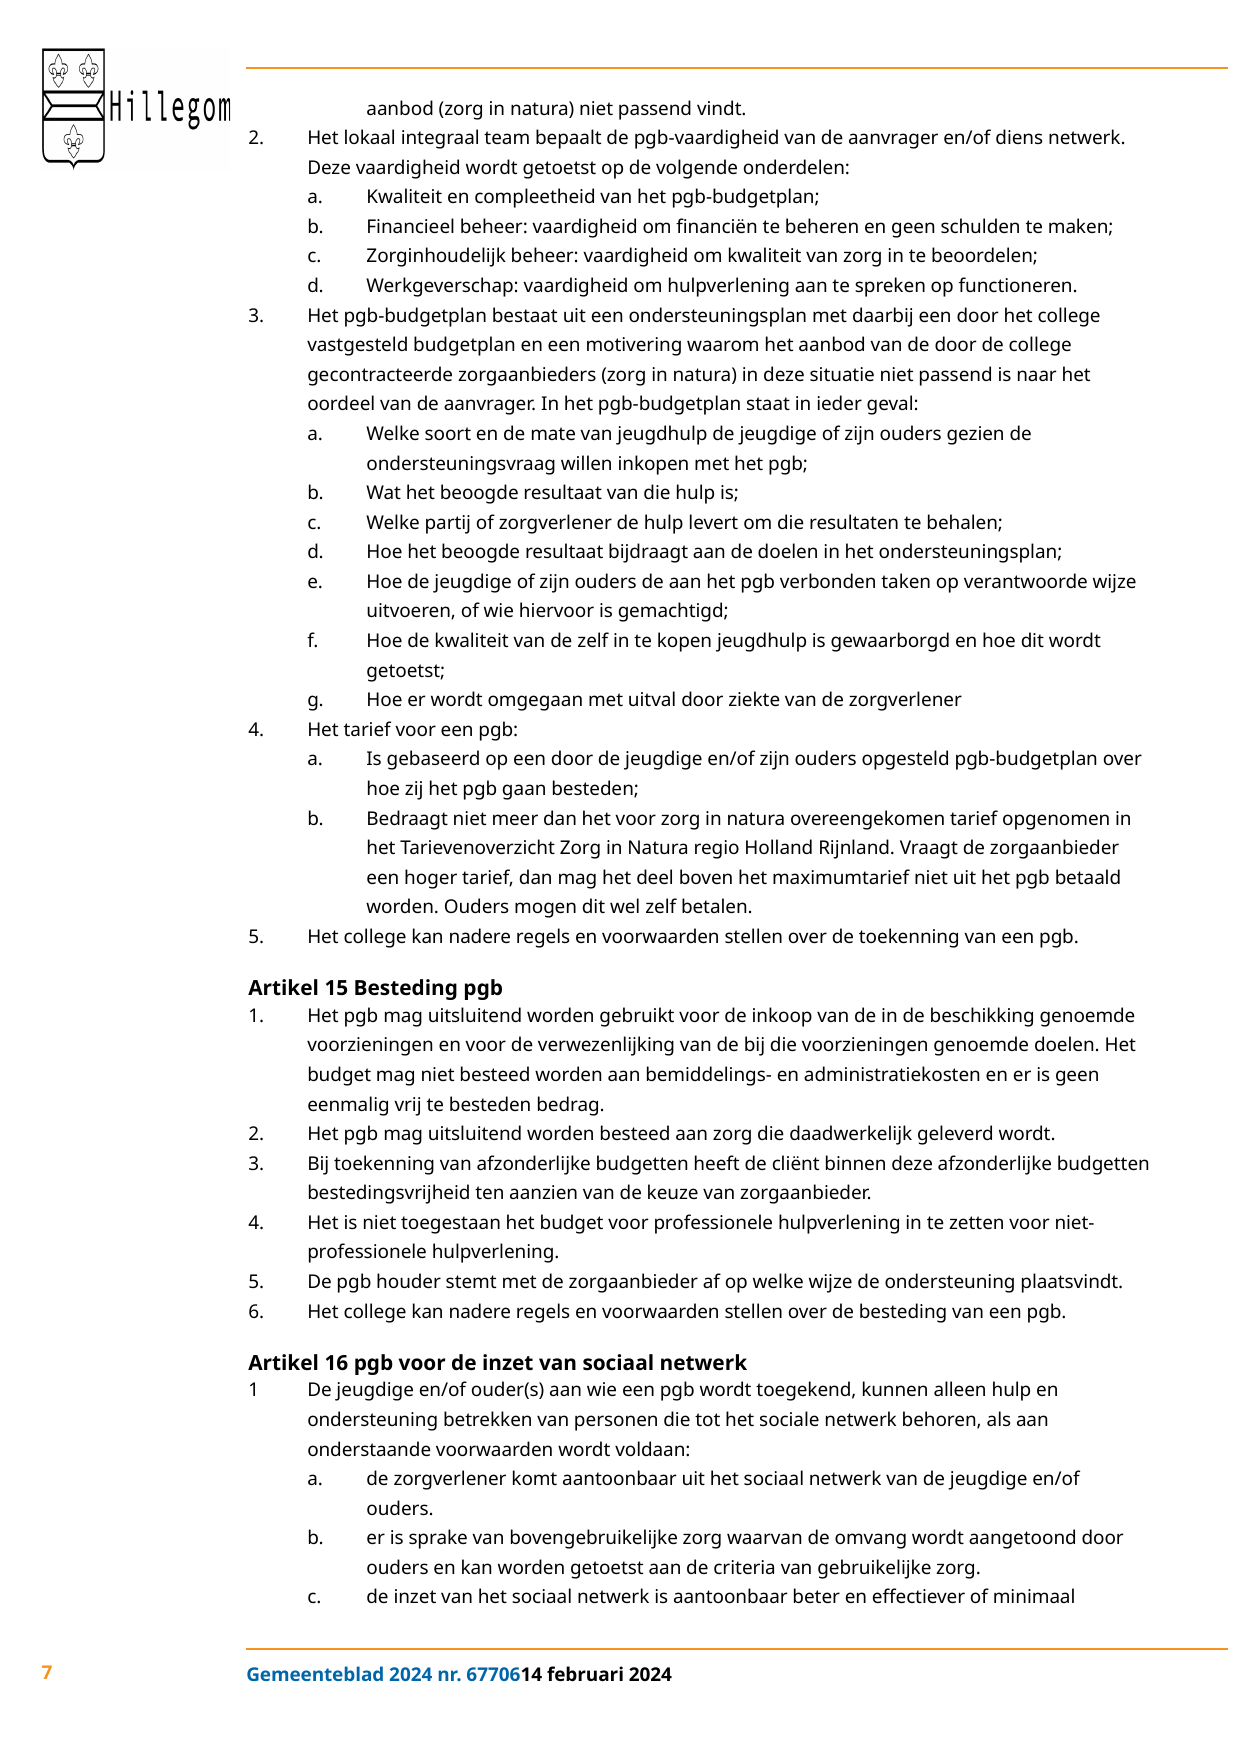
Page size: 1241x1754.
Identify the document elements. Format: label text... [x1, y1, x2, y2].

list Het college kan nadere regels en voorwaarden stellen over de toekenning van een pgb. [248, 923, 1152, 949]
list Zorginhoudelijk beheer: vaardigheid om kwaliteit van zorg in te beoordelen; [307, 243, 1152, 268]
list Het pgb-budgetplan bestaat uit een ondersteuningsplan met daarbij een door het college vastgesteld budgetplan en een motivering waarom het aanbod van de door de college gecontracteerde zorgaanbieders (zorg in natura) in deze situatie niet passend is naar het oordeel van de aanvrager. In het pgb-budgetplan staat in ieder geval: [248, 302, 1152, 416]
list de zorgverlener komt aantoonbaar uit het sociaal netwerk van de jeugdige en/of ouders. [307, 1465, 1152, 1521]
text Artikel 15 Besteding pgb [248, 973, 1152, 1002]
list Is gebaseerd op een door de jeugdige en/of zijn ouders opgesteld pgb-budgetplan over hoe zij het pgb gaan besteden; [307, 746, 1152, 801]
list De jeugdige en/of ouder(s) aan wie een pgb wordt toegekend, kunnen alleen hulp en ondersteuning betrekken van personen die tot het sociale netwerk behoren, als aan onderstaande voorwaarden wordt voldaan: [248, 1377, 1152, 1462]
list Welke soort en de mate van jeugdhulp de jeugdige of zijn ouders gezien de ondersteuningsvraag willen inkopen met het pgb; [307, 420, 1152, 476]
picture [41, 47, 231, 172]
list Financieel beheer: vaardigheid om financiën te beheren en geen schulden te maken; [307, 213, 1152, 239]
list Hoe er wordt omgegaan met uitval door ziekte van de zorgverlener [307, 686, 1152, 712]
list Het college kan nadere regels en voorwaarden stellen over de besteding van een pgb. [248, 1298, 1152, 1323]
list er is sprake van bovengebruikelijke zorg waarvan de omvang wordt aangetoond door ouders en kan worden getoetst aan de criteria van gebruikelijke zorg. [307, 1524, 1152, 1580]
list Het pgb mag uitsluitend worden gebruikt voor de inkoop van de in de beschikking genoemde voorzieningen en voor de verwezenlijking van de bij die voorzieningen genoemde doelen. Het budget mag niet besteed worden aan bemiddelings- en administratiekosten en er is geen eenmalig vrij te besteden bedrag. [248, 1002, 1152, 1116]
list Kwaliteit en compleetheid van het pgb-budgetplan; [307, 183, 1152, 209]
list Hoe het beoogde resultaat bijdraagt aan de doelen in het ondersteuningsplan; [307, 538, 1152, 564]
list Het tarief voor een pgb: [248, 716, 1152, 742]
list Bij toekenning van afzonderlijke budgetten heeft de cliënt binnen deze afzonderlijke budgetten bestedingsvrijheid ten aanzien van de keuze van zorgaanbieder. [248, 1150, 1152, 1205]
list Bedraagt niet meer dan het voor zorg in natura overeengekomen tarief opgenomen in het Tarievenoverzicht Zorg in Natura regio Holland Rijnland. Vraagt de zorgaanbieder een hoger tarief, dan mag het deel boven het maximumtarief niet uit het pgb betaald worden. Ouders mogen dit wel zelf betalen. [307, 805, 1152, 919]
text Artikel 16 pgb voor de inzet van sociaal netwerk [248, 1348, 1152, 1377]
list De pgb houder stemt met de zorgaanbieder af op welke wijze de ondersteuning plaatsvindt. [248, 1268, 1152, 1294]
list Wat het beoogde resultaat van die hulp is; [307, 479, 1152, 505]
list de inzet van het sociaal netwerk is aantoonbaar beter en effectiever of minimaal [307, 1584, 1152, 1609]
list Hoe de kwaliteit van de zelf in te kopen jeugdhulp is gewaarborgd en hoe dit wordt getoetst; [307, 627, 1152, 683]
list Het is niet toegestaan het budget voor professionele hulpverlening in te zetten voor niet-professionele hulpverlening. [248, 1209, 1152, 1264]
list Het lokaal integraal team bepaalt de pgb-vaardigheid van de aanvrager en/of diens netwerk. Deze vaardigheid wordt getoetst op de volgende onderdelen: [248, 124, 1152, 180]
list aanbod (zorg in natura) niet passend vindt. [307, 95, 1152, 121]
list Werkgeverschap: vaardigheid om hulpverlening aan te spreken op functioneren. [307, 272, 1152, 298]
list Hoe de jeugdige of zijn ouders de aan het pgb verbonden taken op verantwoorde wijze uitvoeren, of wie hiervoor is gemachtigd; [307, 568, 1152, 623]
list Het pgb mag uitsluitend worden besteed aan zorg die daadwerkelijk geleverd wordt. [248, 1120, 1152, 1146]
list Welke partij of zorgverlener de hulp levert om die resultaten te behalen; [307, 509, 1152, 535]
